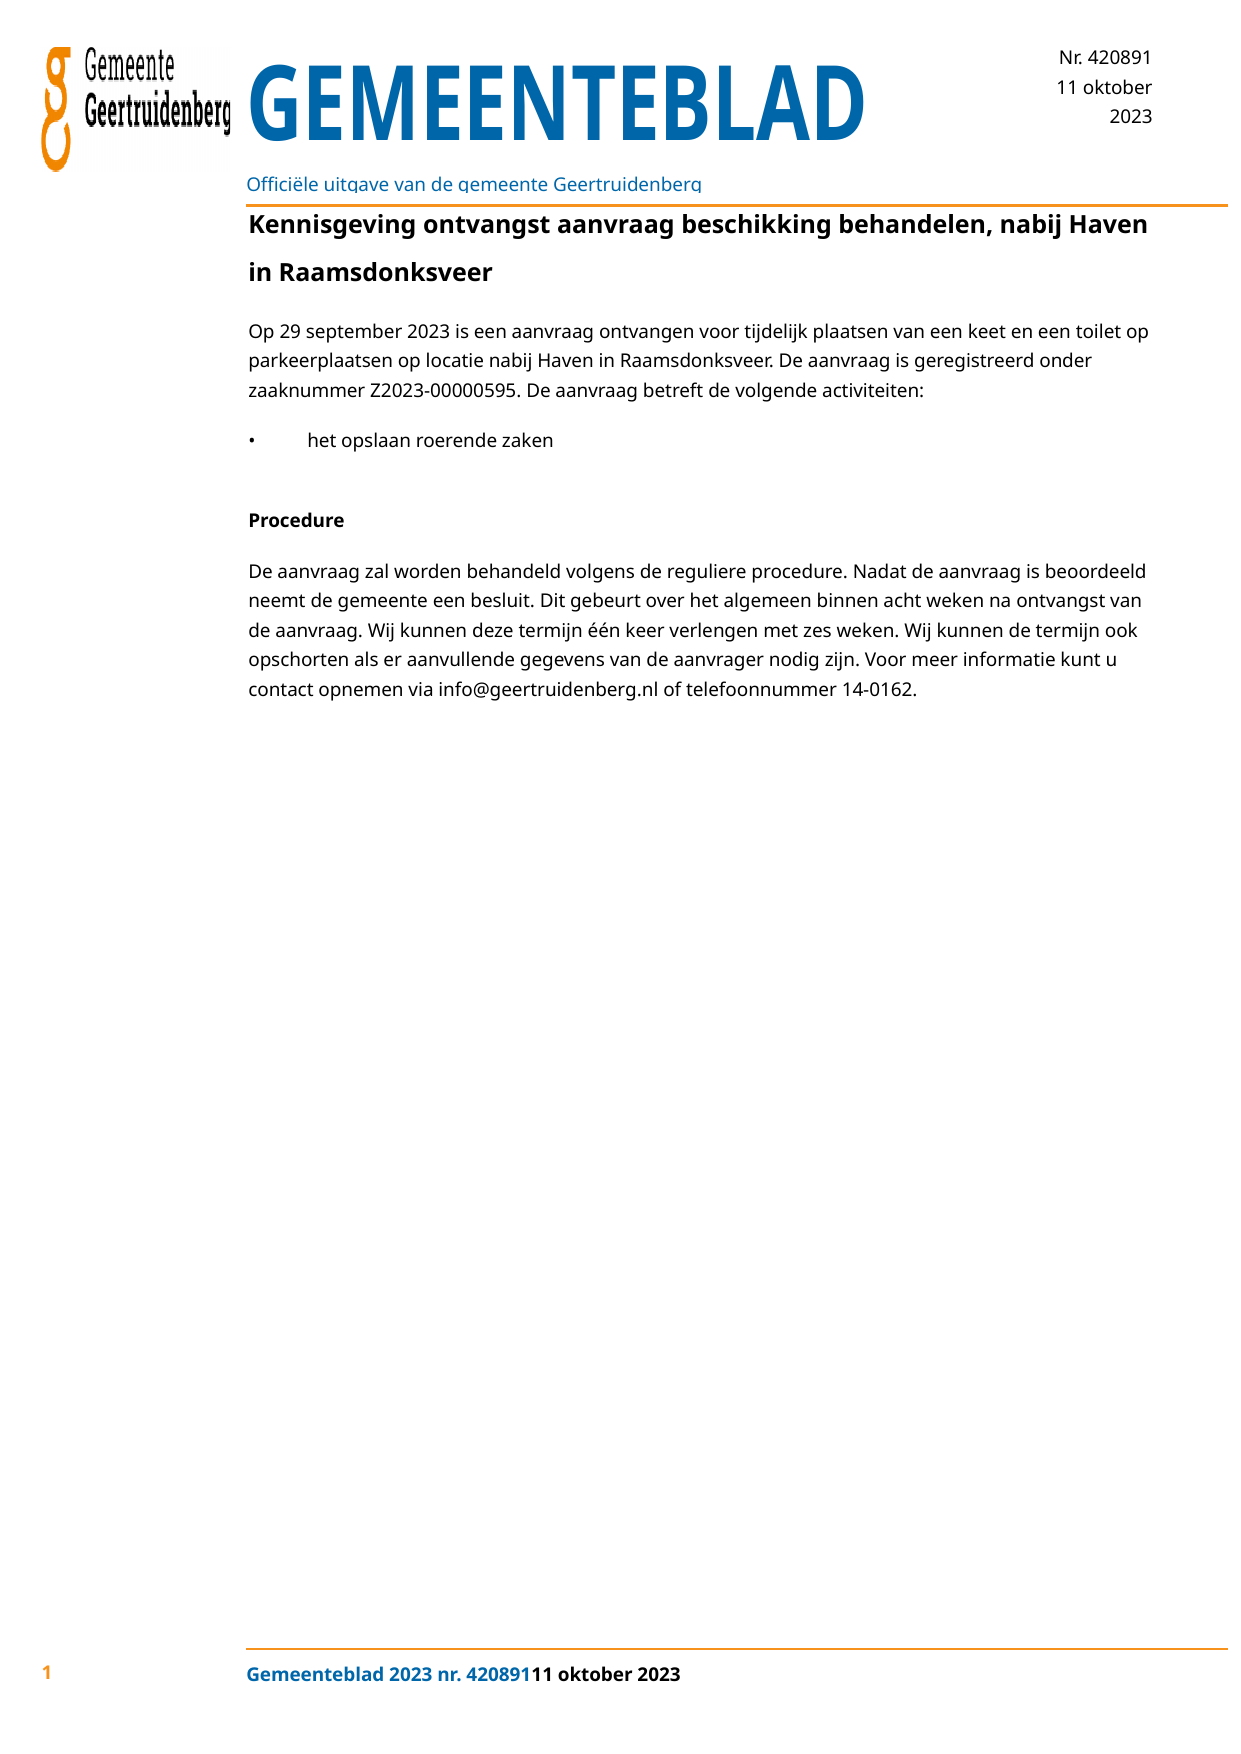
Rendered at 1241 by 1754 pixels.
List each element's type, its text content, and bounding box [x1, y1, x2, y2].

text De aanvraag zal worden behandeld volgens de reguliere procedure. Nadat de aanvraag is beoordeeld neemt de gemeente een besluit. Dit gebeurt over het algemeen binnen acht weken na ontvangst van de aanvraag. Wij kunnen deze termijn één keer verlengen met zes weken. Wij kunnen de termijn ook opschorten als er aanvullende gegevens van de aanvrager nodig zijn. Voor meer informatie kunt u contact opnemen via info@geertruidenberg.nl of telefoonnummer 14-0162. [248, 558, 1152, 702]
text Op 29 september 2023 is een aanvraag ontvangen voor tijdelijk plaatsen van een keet en een toilet op parkeerplaatsen op locatie nabij Haven in Raamsdonksveer. De aanvraag is geregistreerd onder zaaknummer Z2023-00000595. De aanvraag betreft de volgende activiteiten: [248, 318, 1152, 403]
picture [41, 47, 231, 172]
list het opslaan roerende zaken [248, 427, 1152, 453]
text Procedure [248, 507, 1152, 533]
text Kennisgeving ontvangst aanvraag beschikking behandelen, nabij Haven in Raamsdonksveer [248, 207, 1152, 288]
